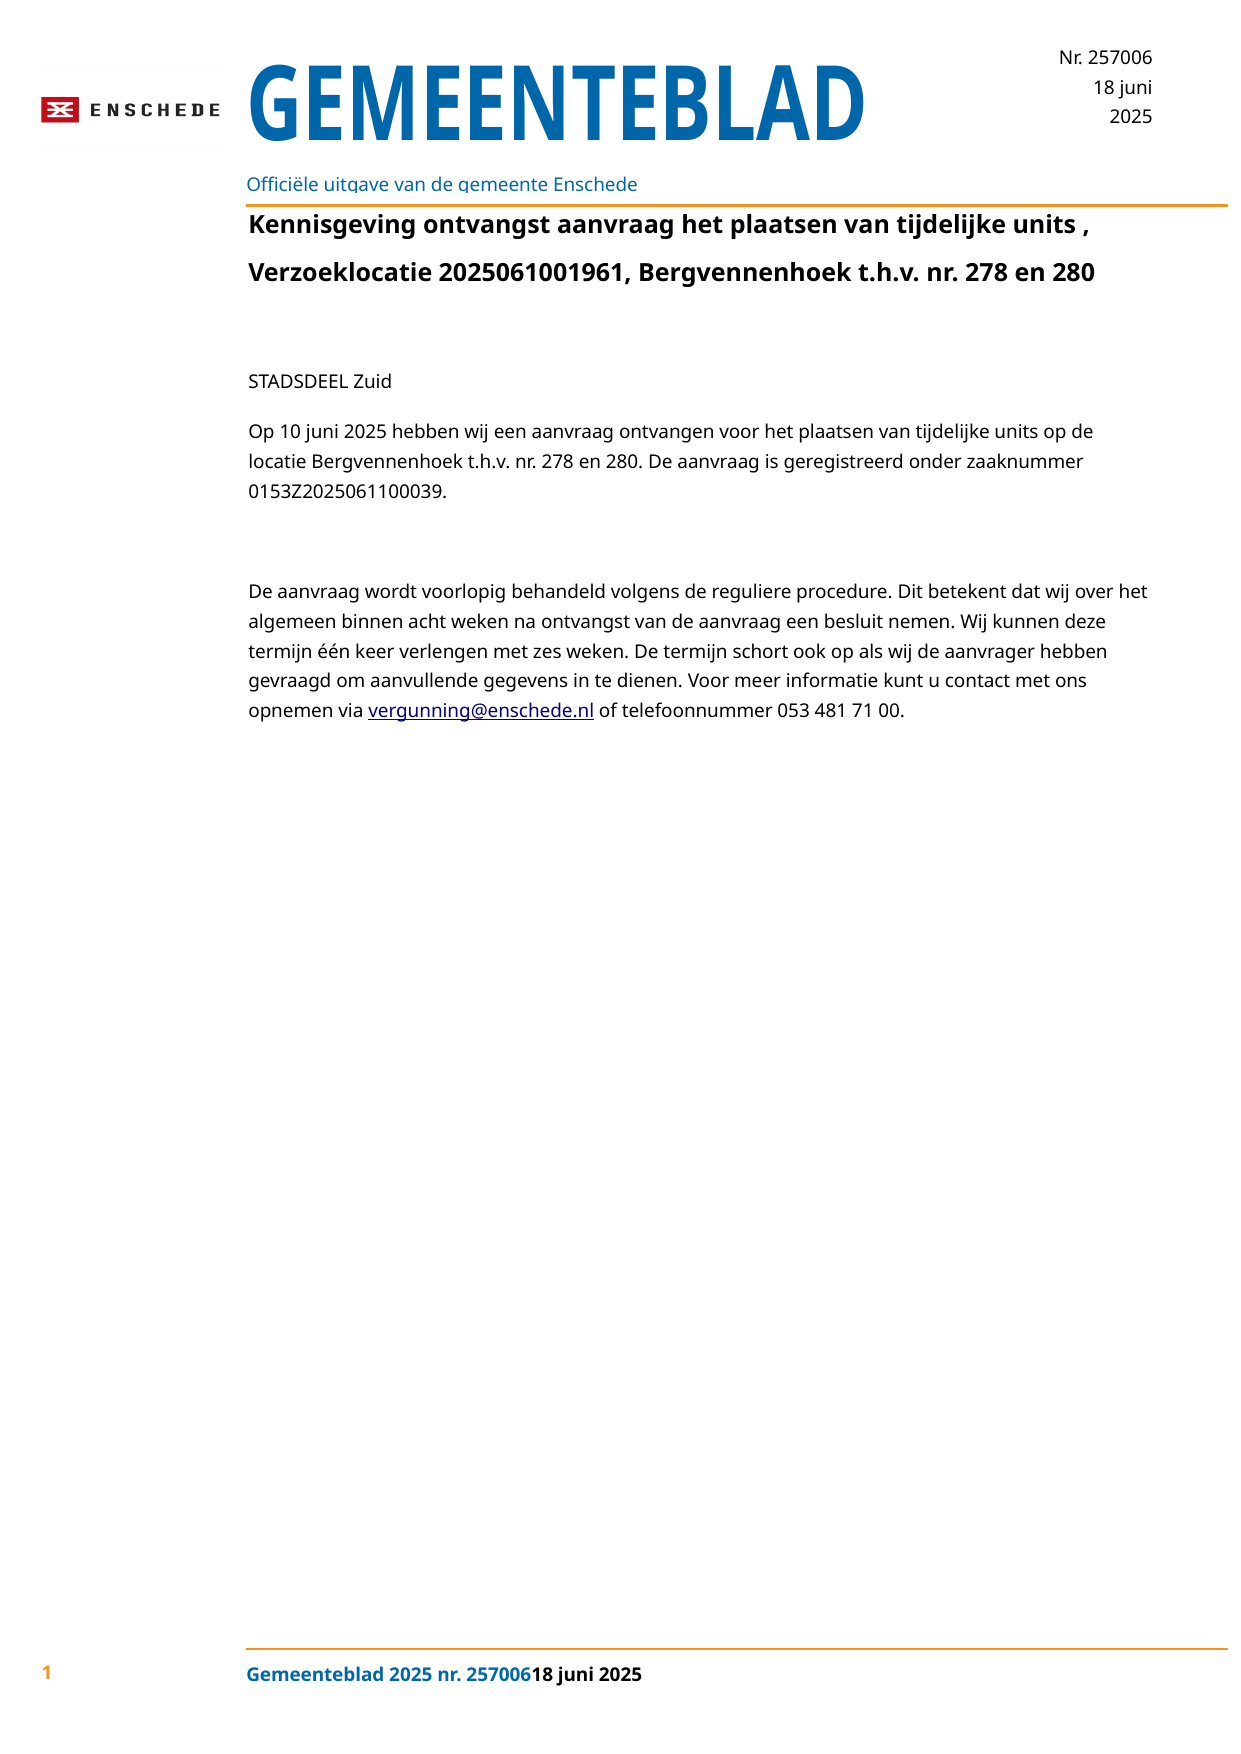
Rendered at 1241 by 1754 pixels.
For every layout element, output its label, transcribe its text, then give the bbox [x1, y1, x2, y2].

text De aanvraag wordt voorlopig behandeld volgens de reguliere procedure. Dit betekent dat wij over het algemeen binnen acht weken na ontvangst van de aanvraag een besluit nemen. Wij kunnen deze termijn één keer verlengen met zes weken. De termijn schort ook op als wij de aanvrager hebben gevraagd om aanvullende gegevens in te dienen. Voor meer informatie kunt u contact met ons opnemen via vergunning@enschede.nl of telefoonnummer 053 481 71 00. [248, 579, 1152, 723]
text Kennisgeving ontvangst aanvraag het plaatsen van tijdelijke units , Verzoeklocatie 2025061001961, Bergvennenhoek t.h.v. nr. 278 en 280 [248, 207, 1152, 288]
text Op 10 juni 2025 hebben wij een aanvraag ontvangen voor het plaatsen van tijdelijke units op de locatie Bergvennenhoek t.h.v. nr. 278 en 280. De aanvraag is geregistreerd onder zaaknummer 0153Z2025061100039. [248, 419, 1152, 504]
text STADSDEEL Zuid [248, 368, 1152, 394]
picture [41, 47, 231, 172]
